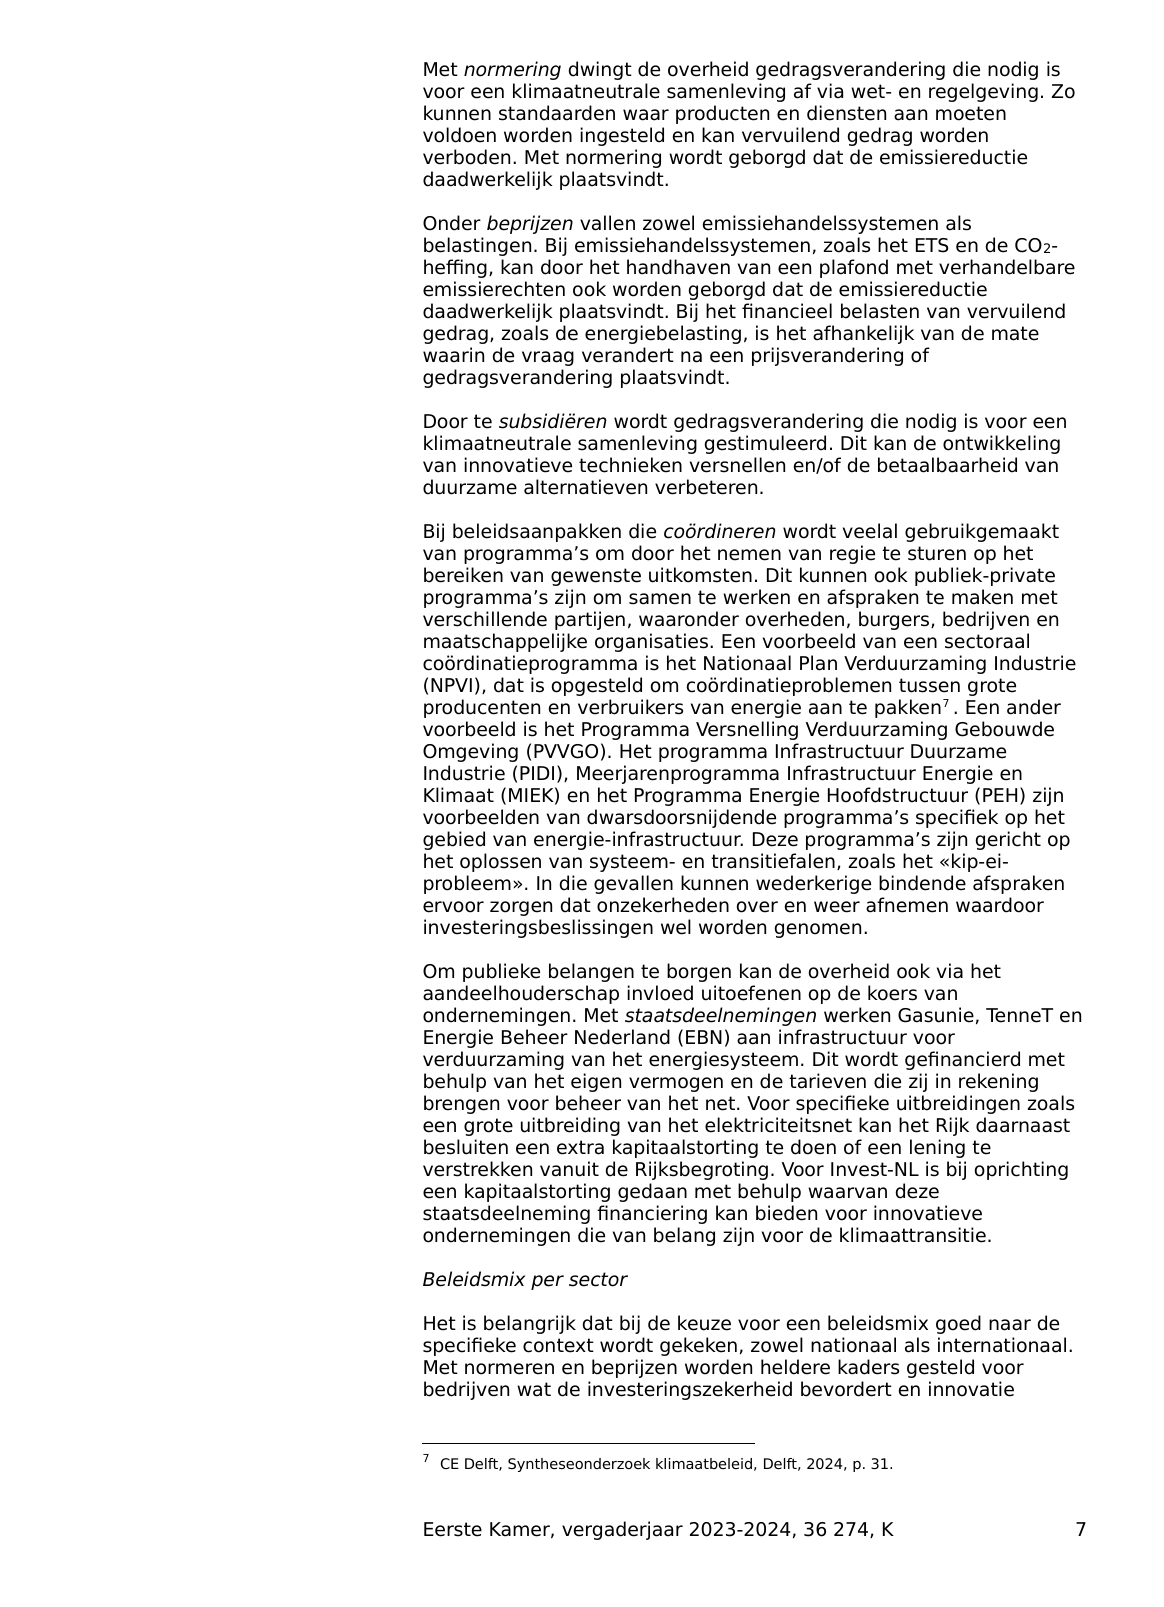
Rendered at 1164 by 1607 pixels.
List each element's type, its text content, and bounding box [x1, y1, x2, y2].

text Om publieke belangen te borgen kan de overheid ook via het aandeelhouderschap invloed uitoefenen op de koers van ondernemingen. Met staatsdeelnemingen werken Gasunie, TenneT en Energie Beheer Nederland (EBN) aan infrastructuur voor verduurzaming van het energiesysteem. Dit wordt gefinancierd met behulp van het eigen vermogen en de tarieven die zij in rekening brengen voor beheer van het net. Voor specifieke uitbreidingen zoals een grote uitbreiding van het elektriciteitsnet kan het Rijk daarnaast besluiten een extra kapitaalstorting te doen of een lening te verstrekken vanuit de Rijksbegroting. Voor Invest-NL is bij oprichting een kapitaalstorting gedaan met behulp waarvan deze staatsdeelneming financiering kan bieden voor innovatieve ondernemingen die van belang zijn voor de klimaattransitie. [422, 961, 1087, 1247]
text Bij beleidsaanpakken die coördineren wordt veelal gebruikgemaakt van programma’s om door het nemen van regie te sturen op het bereiken van gewenste uitkomsten. Dit kunnen ook publiek-private programma’s zijn om samen te werken en afspraken te maken met verschillende partijen, waaronder overheden, burgers, bedrijven en maatschappelijke organisaties. Een voorbeeld van een sectoraal coördinatieprogramma is het Nationaal Plan Verduurzaming Industrie (NPVI), dat is opgesteld om coördinatieproblemen tussen grote producenten en verbruikers van energie aan te pakken. Een ander voorbeeld is het Programma Versnelling Verduurzaming Gebouwde Omgeving (PVVGO). Het programma Infrastructuur Duurzame Industrie (PIDI), Meerjarenprogramma Infrastructuur Energie en Klimaat (MIEK) en het Programma Energie Hoofdstructuur (PEH) zijn voorbeelden van dwarsdoorsnijdende programma’s specifiek op het gebied van energie-infrastructuur. Deze programma’s zijn gericht op het oplossen van systeem- en transitiefalen, zoals het «kip-ei-probleem». In die gevallen kunnen wederkerige bindende afspraken ervoor zorgen dat onzekerheden over en weer afnemen waardoor investeringsbeslissingen wel worden genomen. [422, 521, 1087, 939]
text Met normering dwingt de overheid gedragsverandering die nodig is voor een klimaatneutrale samenleving af via wet- en regelgeving. Zo kunnen standaarden waar producten en diensten aan moeten voldoen worden ingesteld en kan vervuilend gedrag worden verboden. Met normering wordt geborgd dat de emissiereductie daadwerkelijk plaatsvindt. [422, 59, 1087, 191]
subtitle Beleidsmix per sector [422, 1269, 1087, 1291]
text Het is belangrijk dat bij de keuze voor een beleidsmix goed naar de specifieke context wordt gekeken, zowel nationaal als internationaal. Met normeren en beprijzen worden heldere kaders gesteld voor bedrijven wat de investeringszekerheid bevordert en innovatie [422, 1313, 1087, 1401]
text CE Delft, Syntheseonderzoek klimaatbeleid, Delft, 2024, p. 31. [422, 1452, 1087, 1474]
text Door te subsidiëren wordt gedragsverandering die nodig is voor een klimaatneutrale samenleving gestimuleerd. Dit kan de ontwikkeling van innovatieve technieken versnellen en/of de betaalbaarheid van duurzame alternatieven verbeteren. [422, 411, 1087, 499]
text Onder beprijzen vallen zowel emissiehandelssystemen als belastingen. Bij emissiehandelssystemen, zoals het ETS en de CO2-heffing, kan door het handhaven van een plafond met verhandelbare emissierechten ook worden geborgd dat de emissiereductie daadwerkelijk plaatsvindt. Bij het financieel belasten van vervuilend gedrag, zoals de energiebelasting, is het afhankelijk van de mate waarin de vraag verandert na een prijsverandering of gedragsverandering plaatsvindt. [422, 213, 1087, 389]
